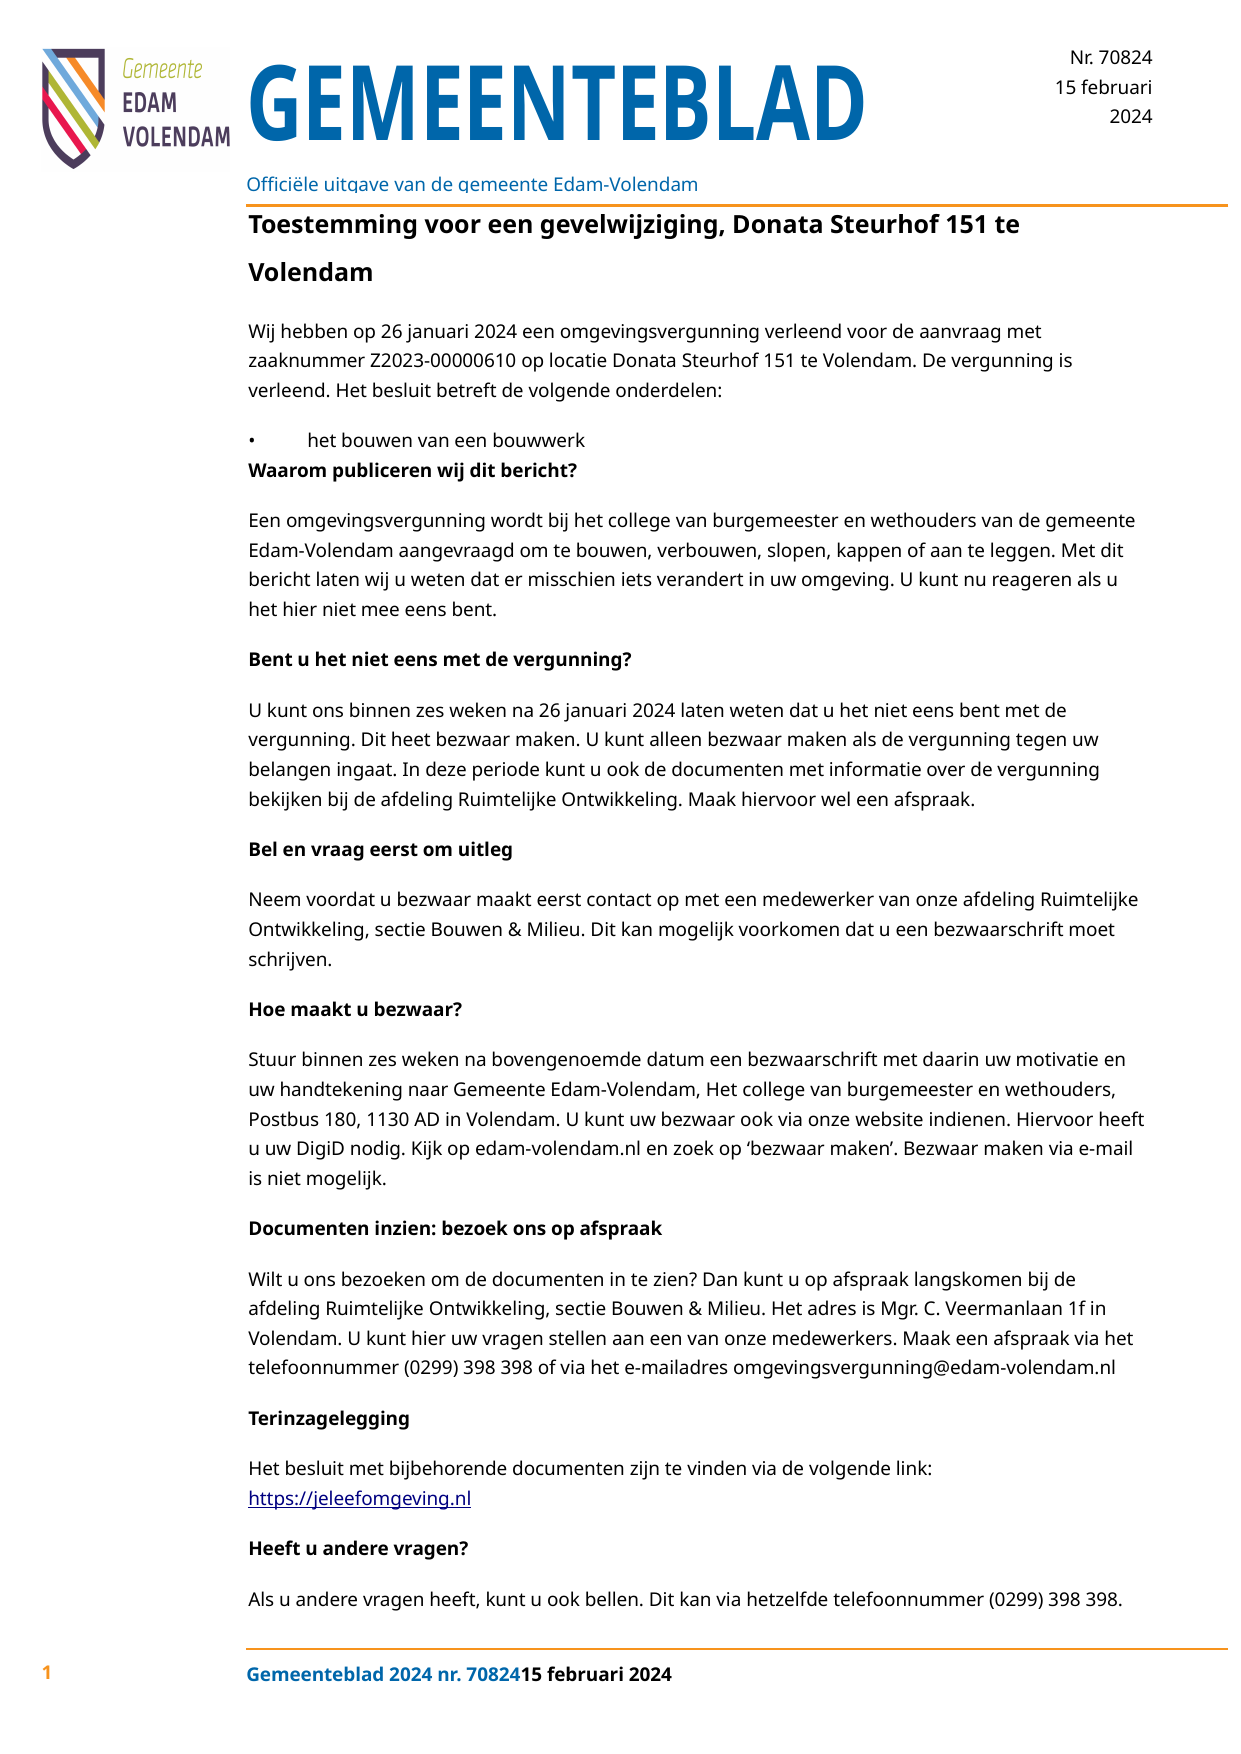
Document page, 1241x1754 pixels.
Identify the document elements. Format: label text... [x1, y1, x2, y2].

text Heeft u andere vragen? [248, 1535, 1152, 1561]
text Wilt u ons bezoeken om de documenten in te zien? Dan kunt u op afspraak langskomen bij de afdeling Ruimtelijke Ontwikkeling, sectie Bouwen & Milieu. Het adres is Mgr. C. Veermanlaan 1f in Volendam. U kunt hier uw vragen stellen aan een van onze medewerkers. Maak een afspraak via het telefoonnummer (0299) 398 398 of via het e-mailadres omgevingsvergunning@edam-volendam.nl [248, 1266, 1152, 1380]
text Stuur binnen zes weken na bovengenoemde datum een bezwaarschrift met daarin uw motivatie en uw handtekening naar Gemeente Edam-Volendam, Het college van burgemeester en wethouders, Postbus 180, 1130 AD in Volendam. U kunt uw bezwaar ook via onze website indienen. Hiervoor heeft u uw DigiD nodig. Kijk op edam-volendam.nl en zoek op ‘bezwaar maken’. Bezwaar maken via e-mail is niet mogelijk. [248, 1047, 1152, 1191]
list het bouwen van een bouwwerk [248, 427, 1152, 453]
text Bent u het niet eens met de vergunning? [248, 647, 1152, 672]
text Documenten inzien: bezoek ons op afspraak [248, 1215, 1152, 1241]
text Het besluit met bijbehorende documenten zijn te vinden via de volgende link: https://jeleefomgeving.nl [248, 1455, 1152, 1511]
text Een omgevingsvergunning wordt bij het college van burgemeester en wethouders van de gemeente Edam-Volendam aangevraagd om te bouwen, verbouwen, slopen, kappen of aan te leggen. Met dit bericht laten wij u weten dat er misschien iets verandert in uw omgeving. U kunt nu reageren als u het hier niet mee eens bent. [248, 507, 1152, 622]
text Wij hebben op 26 januari 2024 een omgevingsvergunning verleend voor de aanvraag met zaaknummer Z2023-00000610 op locatie Donata Steurhof 151 te Volendam. De vergunning is verleend. Het besluit betreft de volgende onderdelen: [248, 318, 1152, 403]
text Terinzagelegging [248, 1405, 1152, 1431]
text Als u andere vragen heeft, kunt u ook bellen. Dit kan via hetzelfde telefoonnummer (0299) 398 398. [248, 1586, 1152, 1612]
text Waarom publiceren wij dit bericht? [248, 457, 1152, 483]
text U kunt ons binnen zes weken na 26 januari 2024 laten weten dat u het niet eens bent met de vergunning. Dit heet bezwaar maken. U kunt alleen bezwaar maken als de vergunning tegen uw belangen ingaat. In deze periode kunt u ook de documenten met informatie over de vergunning bekijken bij de afdeling Ruimtelijke Ontwikkeling. Maak hiervoor wel een afspraak. [248, 697, 1152, 812]
text Bel en vraag eerst om uitleg [248, 836, 1152, 862]
text Hoe maakt u bezwaar? [248, 996, 1152, 1022]
text Toestemming voor een gevelwijziging, Donata Steurhof 151 te Volendam [248, 207, 1152, 288]
text Neem voordat u bezwaar maakt eerst contact op met een medewerker van onze afdeling Ruimtelijke Ontwikkeling, sectie Bouwen & Milieu. Dit kan mogelijk voorkomen dat u een bezwaarschrift moet schrijven. [248, 887, 1152, 972]
picture [41, 47, 231, 172]
